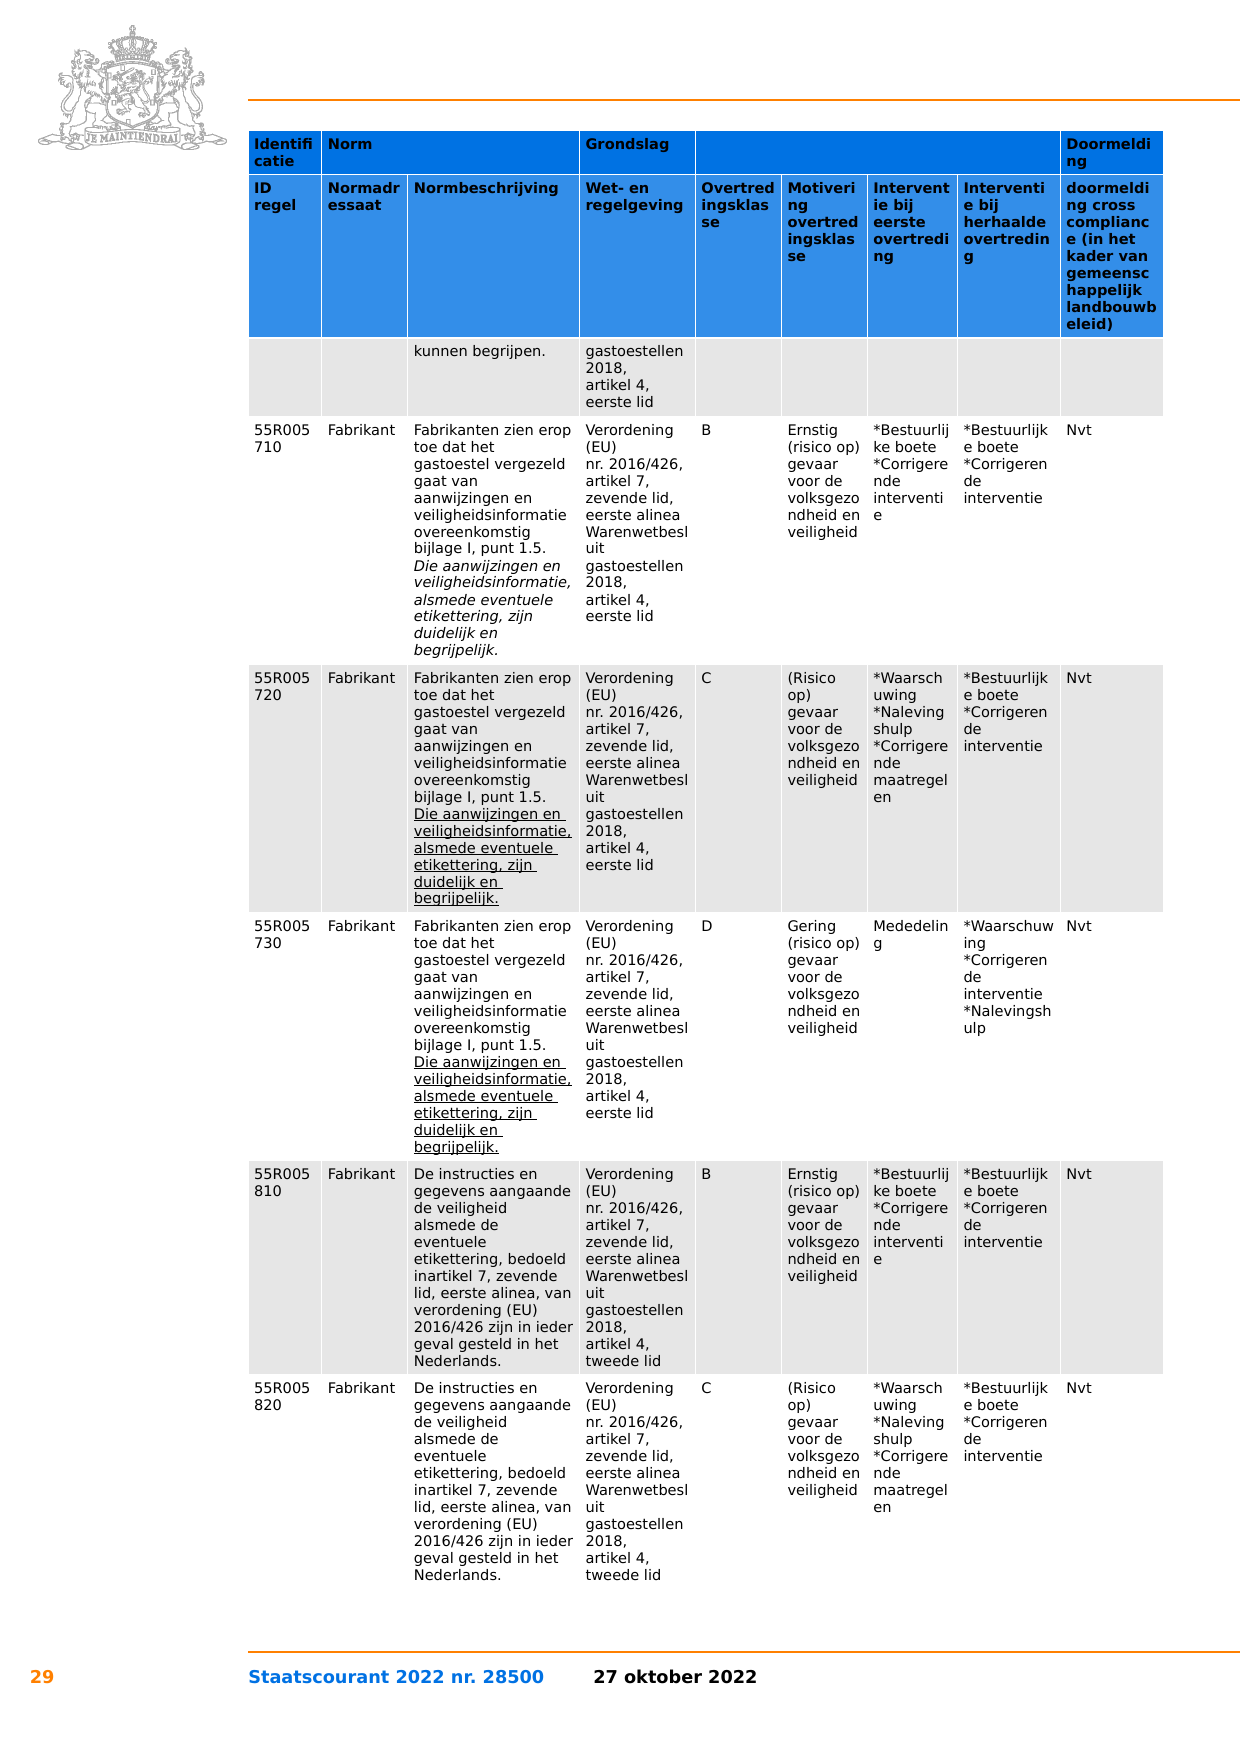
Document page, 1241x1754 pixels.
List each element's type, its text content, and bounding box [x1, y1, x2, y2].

table_header [696, 131, 1060, 174]
table_cell [1061, 339, 1163, 416]
table_cell Ernstig (risico op) gevaar voor de volksgezondheid en veiligheid [782, 417, 867, 664]
table_cell Nvt [1061, 417, 1163, 664]
table_cell Verordening (EU) nr. 2016/426, artikel 7, zevende lid, eerste alinea Warenwetbesluit gastoestellen 2018, artikel 4, eerste lid [580, 913, 695, 1160]
table_cell [958, 339, 1060, 416]
table_cell Nvt [1061, 665, 1163, 912]
table_cell *Bestuurlijke boete *Corrigerende interventie [958, 1161, 1060, 1374]
table_cell *Bestuurlijke boete *Corrigerende interventie [958, 417, 1060, 664]
table_cell (Risico op) gevaar voor de volksgezondheid en veiligheid [782, 1375, 867, 1588]
table_cell *Waarschuwing *Nalevingshulp *Corrigerende maatregelen [868, 665, 957, 912]
table_cell *Bestuurlijke boete *Corrigerende interventie [868, 417, 957, 664]
table_cell kunnen begrijpen. [408, 339, 579, 416]
table_cell Nvt [1061, 1161, 1163, 1374]
table_cell Normbeschrijving [408, 175, 579, 337]
table_cell C [696, 1375, 781, 1588]
table_cell Verordening (EU) nr. 2016/426, artikel 7, zevende lid, eerste alinea Warenwetbesluit gastoestellen 2018, artikel 4, eerste lid [580, 417, 695, 664]
table_cell B [696, 417, 781, 664]
table_cell Fabrikanten zien erop toe dat het gastoestel vergezeld gaat van aanwijzingen en veiligheidsinformatie overeenkomstig bijlage I, punt 1.5. Die aanwijzingen en veiligheidsinformatie, alsmede eventuele etikettering, zijn duidelijk en begrijpelijk. [408, 913, 579, 1160]
table_cell De instructies en gegevens aangaande de veiligheid alsmede de eventuele etikettering, bedoeld inartikel 7, zevende lid, eerste alinea, van verordening (EU) 2016/426 zijn in ieder geval gesteld in het Nederlands. [408, 1161, 579, 1374]
table_header Grondslag [580, 131, 695, 174]
table_cell Nvt [1061, 1375, 1163, 1588]
table_cell *Waarschuwing *Corrigerende interventie *Nalevingshulp [958, 913, 1060, 1160]
table_cell Verordening (EU) nr. 2016/426, artikel 7, zevende lid, eerste alinea Warenwetbesluit gastoestellen 2018, artikel 4, eerste lid [580, 665, 695, 912]
table_cell Fabrikant [322, 1375, 407, 1588]
table_cell 55R005730 [249, 913, 321, 1160]
table_cell *Waarschuwing *Nalevingshulp *Corrigerende maatregelen [868, 1375, 957, 1588]
table_cell Gering (risico op) gevaar voor de volksgezondheid en veiligheid [782, 913, 867, 1160]
table_cell *Bestuurlijke boete *Corrigerende interventie [958, 1375, 1060, 1588]
table_cell Interventie bij herhaalde overtreding [958, 175, 1060, 337]
table_cell Nvt [1061, 913, 1163, 1160]
table_cell D [696, 913, 781, 1160]
table_cell 55R005810 [249, 1161, 321, 1374]
table_cell gastoestellen 2018, artikel 4, eerste lid [580, 339, 695, 416]
table_cell [868, 339, 957, 416]
table_cell 55R005720 [249, 665, 321, 912]
table_cell 55R005710 [249, 417, 321, 664]
table_cell *Bestuurlijke boete *Corrigerende interventie [868, 1161, 957, 1374]
table_cell Normadressaat [322, 175, 407, 337]
table_cell Fabrikant [322, 1161, 407, 1374]
table_cell Fabrikant [322, 913, 407, 1160]
table_header Identificatie [249, 131, 321, 174]
table_cell De instructies en gegevens aangaande de veiligheid alsmede de eventuele etikettering, bedoeld inartikel 7, zevende lid, eerste alinea, van verordening (EU) 2016/426 zijn in ieder geval gesteld in het Nederlands. [408, 1375, 579, 1588]
table_cell Fabrikanten zien erop toe dat het gastoestel vergezeld gaat van aanwijzingen en veiligheidsinformatie overeenkomstig bijlage I, punt 1.5. Die aanwijzingen en veiligheidsinformatie, alsmede eventuele etikettering, zijn duidelijk en begrijpelijk. [408, 417, 579, 664]
table_cell Motivering overtredingsklasse [782, 175, 867, 337]
table_cell [696, 339, 781, 416]
table_cell Fabrikant [322, 417, 407, 664]
table_cell [322, 339, 407, 416]
picture [38, 25, 227, 150]
table_cell (Risico op) gevaar voor de volksgezondheid en veiligheid [782, 665, 867, 912]
table_cell Verordening (EU) nr. 2016/426, artikel 7, zevende lid, eerste alinea Warenwetbesluit gastoestellen 2018, artikel 4, tweede lid [580, 1375, 695, 1588]
table_cell Ernstig (risico op) gevaar voor de volksgezondheid en veiligheid [782, 1161, 867, 1374]
table_cell Fabrikanten zien erop toe dat het gastoestel vergezeld gaat van aanwijzingen en veiligheidsinformatie overeenkomstig bijlage I, punt 1.5. Die aanwijzingen en veiligheidsinformatie, alsmede eventuele etikettering, zijn duidelijk en begrijpelijk. [408, 665, 579, 912]
table_cell 55R005820 [249, 1375, 321, 1588]
table_cell [249, 339, 321, 416]
table_cell Overtredingsklasse [696, 175, 781, 337]
table_cell Fabrikant [322, 665, 407, 912]
table_cell *Bestuurlijke boete *Corrigerende interventie [958, 665, 1060, 912]
table_cell Interventie bij eerste overtreding [868, 175, 957, 337]
table_cell Wet- en regelgeving [580, 175, 695, 337]
table_cell C [696, 665, 781, 912]
table_header Doormelding [1061, 131, 1163, 174]
table_cell Verordening (EU) nr. 2016/426, artikel 7, zevende lid, eerste alinea Warenwetbesluit gastoestellen 2018, artikel 4, tweede lid [580, 1161, 695, 1374]
table_cell [782, 339, 867, 416]
table_cell doormelding cross compliance (in het kader van gemeenschappelijk landbouwbeleid) [1061, 175, 1163, 337]
table_cell B [696, 1161, 781, 1374]
table_cell Mededeling [868, 913, 957, 1160]
table_header Norm [322, 131, 579, 174]
table_cell ID regel [249, 175, 321, 337]
